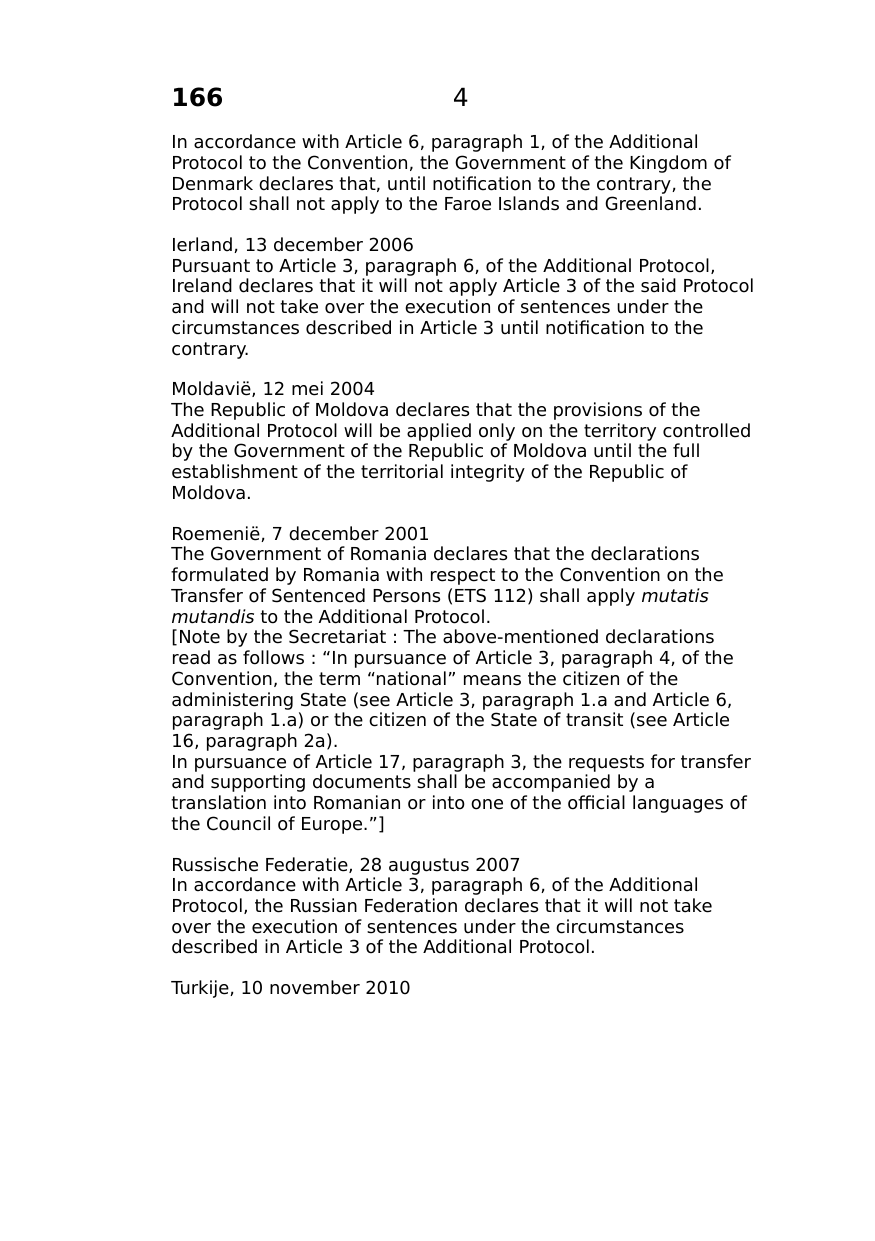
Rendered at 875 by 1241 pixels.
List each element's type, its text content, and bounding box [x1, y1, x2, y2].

text In accordance with Article 3, paragraph 6, of the Additional Protocol, the Russian Federation declares that it will not take over the execution of sentences under the circumstances described in Article 3 of the Additional Protocol. [171, 875, 756, 958]
text Moldavië, 12 mei 2004 [171, 379, 756, 400]
text The Republic of Moldova declares that the provisions of the Additional Protocol will be applied only on the territory controlled by the Government of the Republic of Moldova until the full establishment of the territorial integrity of the Republic of Moldova. [171, 400, 756, 503]
text Russische Federatie, 28 augustus 2007 [171, 854, 756, 875]
text Roemenië, 7 december 2001 [171, 523, 756, 544]
text The Government of Romania declares that the declarations formulated by Romania with respect to the Convention on the Transfer of Sentenced Persons (ETS 112) shall apply mutatis mutandis to the Additional Protocol. [171, 544, 756, 627]
text [Note by the Secretariat : The above-mentioned declarations read as follows : “In pursuance of Article 3, paragraph 4, of the Convention, the term “national” means the citizen of the administering State (see Article 3, paragraph 1.a and Article 6, paragraph 1.a) or the citizen of the State of transit (see Article 16, paragraph 2a). [171, 627, 756, 752]
text Pursuant to Article 3, paragraph 6, of the Additional Protocol, Ireland declares that it will not apply Article 3 of the said Protocol and will not take over the execution of sentences under the circumstances described in Article 3 until notification to the contrary. [171, 256, 756, 359]
text Ierland, 13 december 2006 [171, 235, 756, 256]
text Turkije, 10 november 2010 [171, 978, 756, 999]
text In pursuance of Article 17, paragraph 3, the requests for transfer and supporting documents shall be accompanied by a translation into Romanian or into one of the official languages of the Council of Europe.”] [171, 752, 756, 834]
text In accordance with Article 6, paragraph 1, of the Additional Protocol to the Convention, the Government of the Kingdom of Denmark declares that, until notification to the contrary, the Protocol shall not apply to the Faroe Islands and Greenland. [171, 132, 756, 215]
